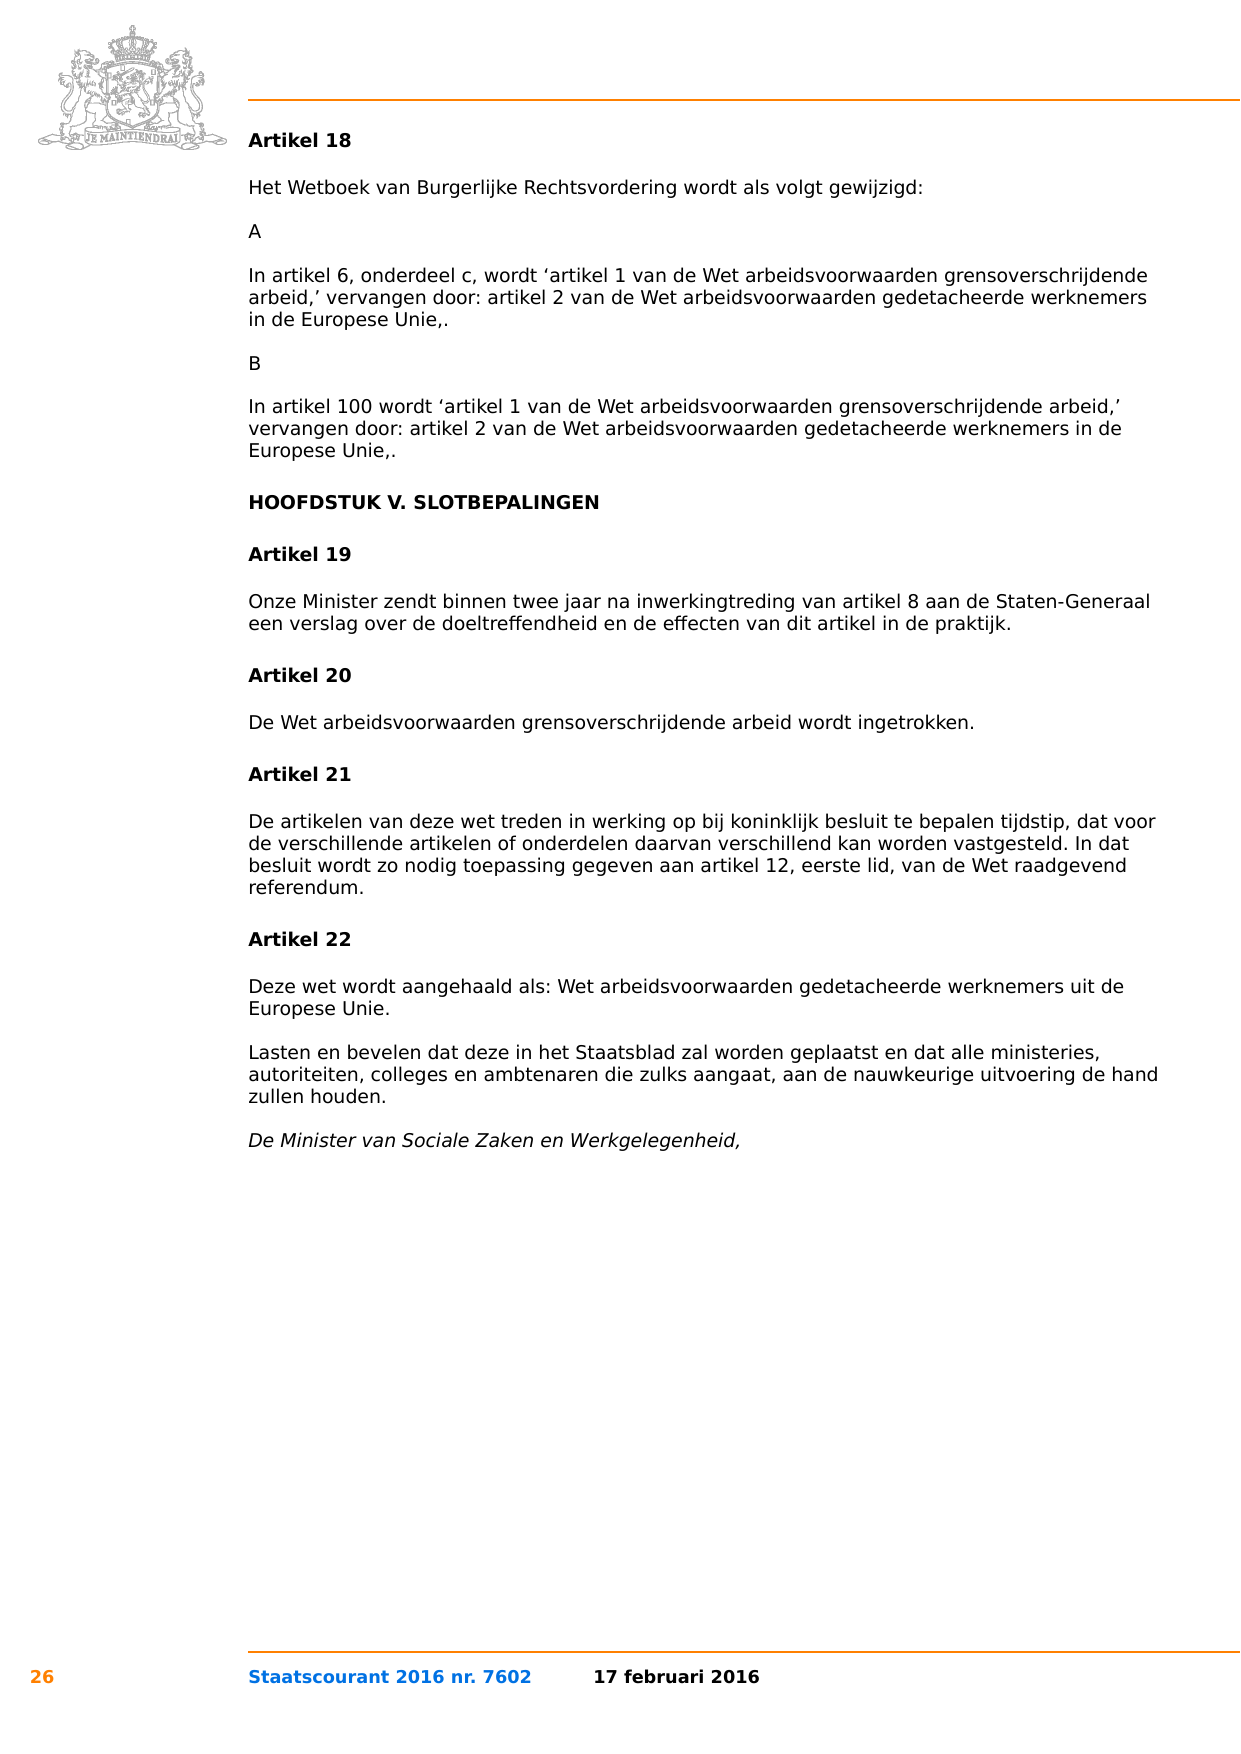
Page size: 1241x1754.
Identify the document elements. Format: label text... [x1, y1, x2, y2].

text B [248, 352, 1163, 374]
text Lasten en bevelen dat deze in het Staatsblad zal worden geplaatst en dat alle ministeries, autoriteiten, colleges en ambtenaren die zulks aangaat, aan de nauwkeurige uitvoering de hand zullen houden. [248, 1042, 1163, 1108]
subtitle Artikel 22 [248, 929, 1163, 951]
subtitle HOOFDSTUK V. SLOTBEPALINGEN [248, 492, 1163, 514]
subtitle Artikel 18 [248, 130, 1163, 152]
text In artikel 100 wordt ‘artikel 1 van de Wet arbeidsvoorwaarden grensoverschrijdende arbeid,’ vervangen door: artikel 2 van de Wet arbeidsvoorwaarden gedetacheerde werknemers in de Europese Unie,. [248, 396, 1163, 462]
text De Wet arbeidsvoorwaarden grensoverschrijdende arbeid wordt ingetrokken. [248, 712, 1163, 734]
text Het Wetboek van Burgerlijke Rechtsvordering wordt als volgt gewijzigd: [248, 177, 1163, 199]
text Onze Minister zendt binnen twee jaar na inwerkingtreding van artikel 8 aan de Staten-Generaal een verslag over de doeltreffendheid en de effecten van dit artikel in de praktijk. [248, 591, 1163, 635]
text A [248, 221, 1163, 243]
subtitle Artikel 20 [248, 665, 1163, 687]
subtitle Artikel 21 [248, 764, 1163, 786]
text Deze wet wordt aangehaald als: Wet arbeidsvoorwaarden gedetacheerde werknemers uit de Europese Unie. [248, 976, 1163, 1020]
text In artikel 6, onderdeel c, wordt ‘artikel 1 van de Wet arbeidsvoorwaarden grensoverschrijdende arbeid,’ vervangen door: artikel 2 van de Wet arbeidsvoorwaarden gedetacheerde werknemers in de Europese Unie,. [248, 264, 1163, 331]
text De Minister van Sociale Zaken en Werkgelegenheid, [248, 1129, 1163, 1152]
text De artikelen van deze wet treden in werking op bij koninklijk besluit te bepalen tijdstip, dat voor de verschillende artikelen of onderdelen daarvan verschillend kan worden vastgesteld. In dat besluit wordt zo nodig toepassing gegeven aan artikel 12, eerste lid, van de Wet raadgevend referendum. [248, 811, 1163, 899]
picture [38, 25, 227, 150]
subtitle Artikel 19 [248, 544, 1163, 566]
